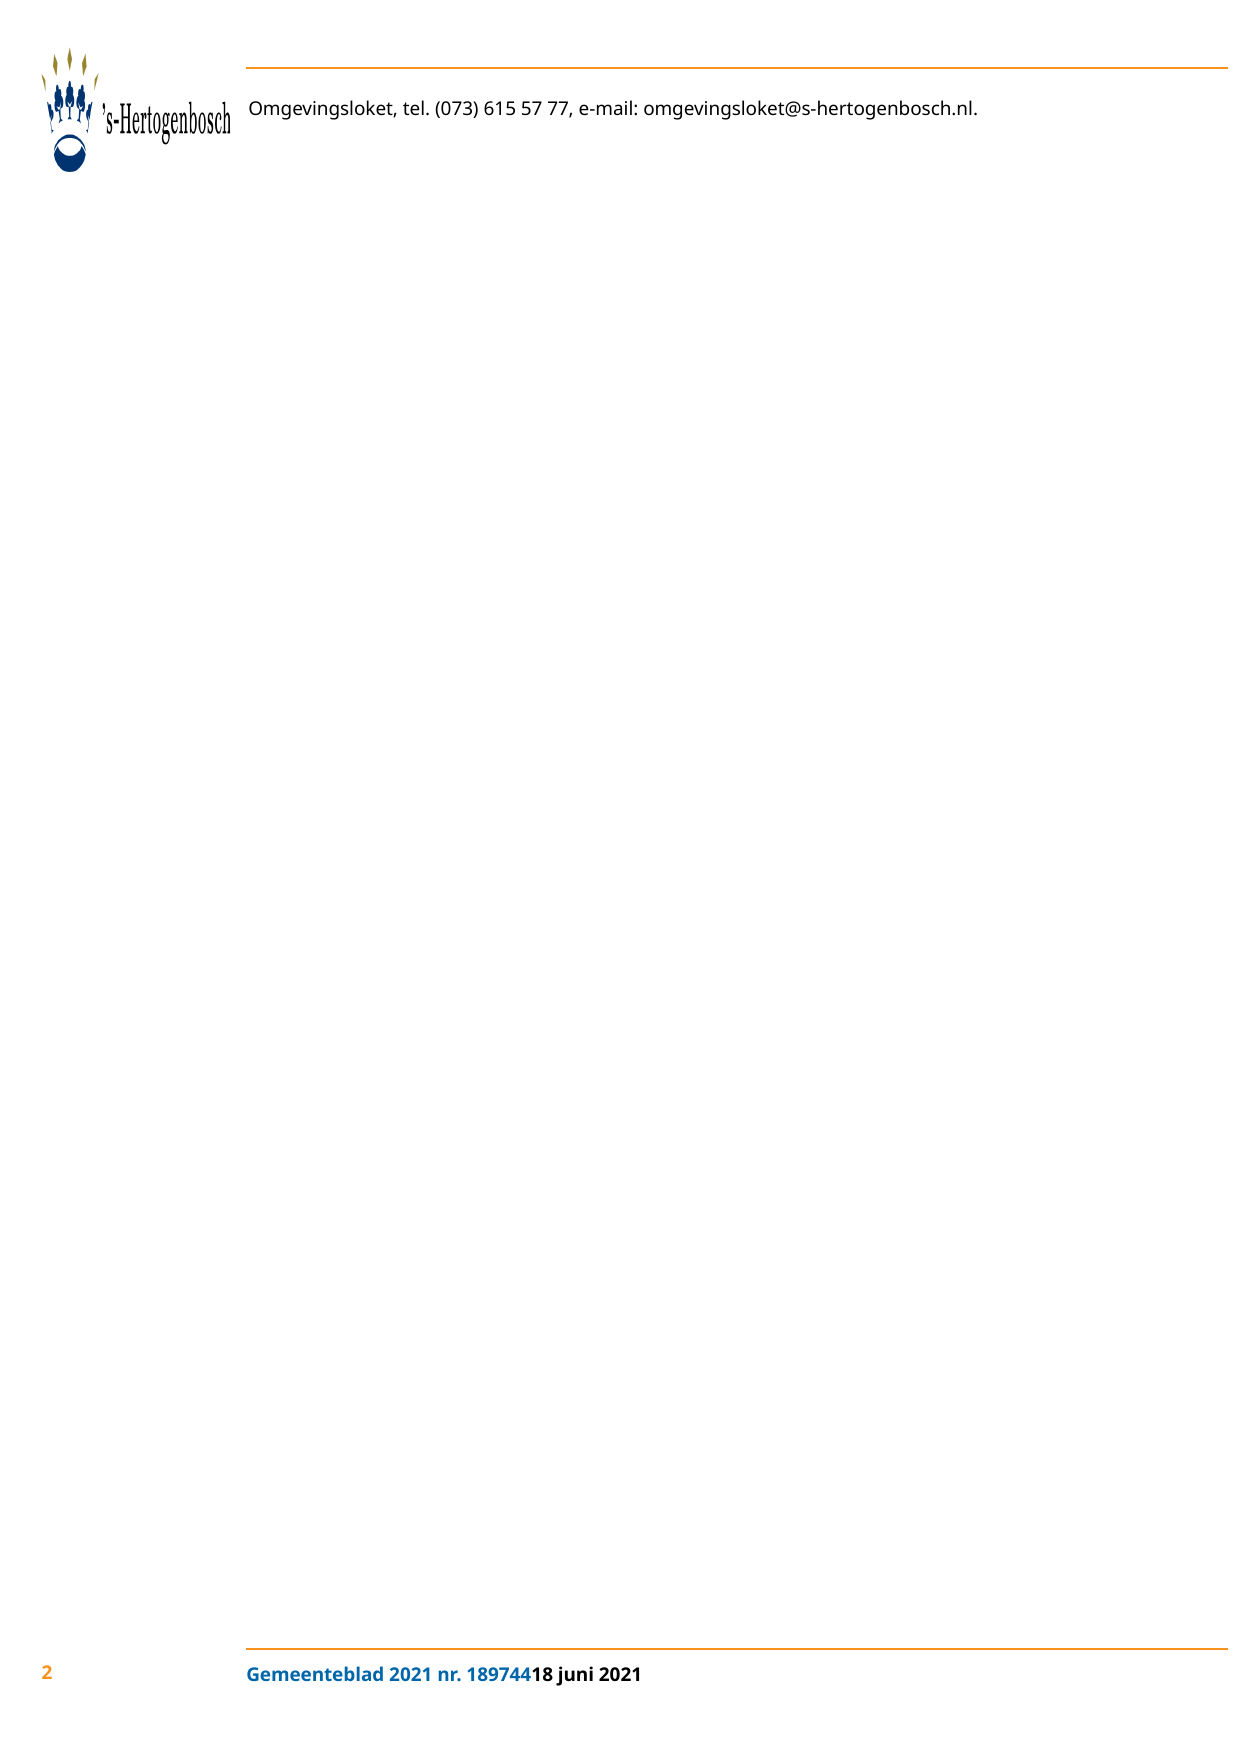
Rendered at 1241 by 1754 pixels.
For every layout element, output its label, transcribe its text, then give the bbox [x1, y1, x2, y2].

picture [41, 47, 231, 172]
text Omgevingsloket, tel. (073) 615 57 77, e-mail: omgevingsloket@s-hertogenbosch.nl. [248, 95, 1152, 121]
